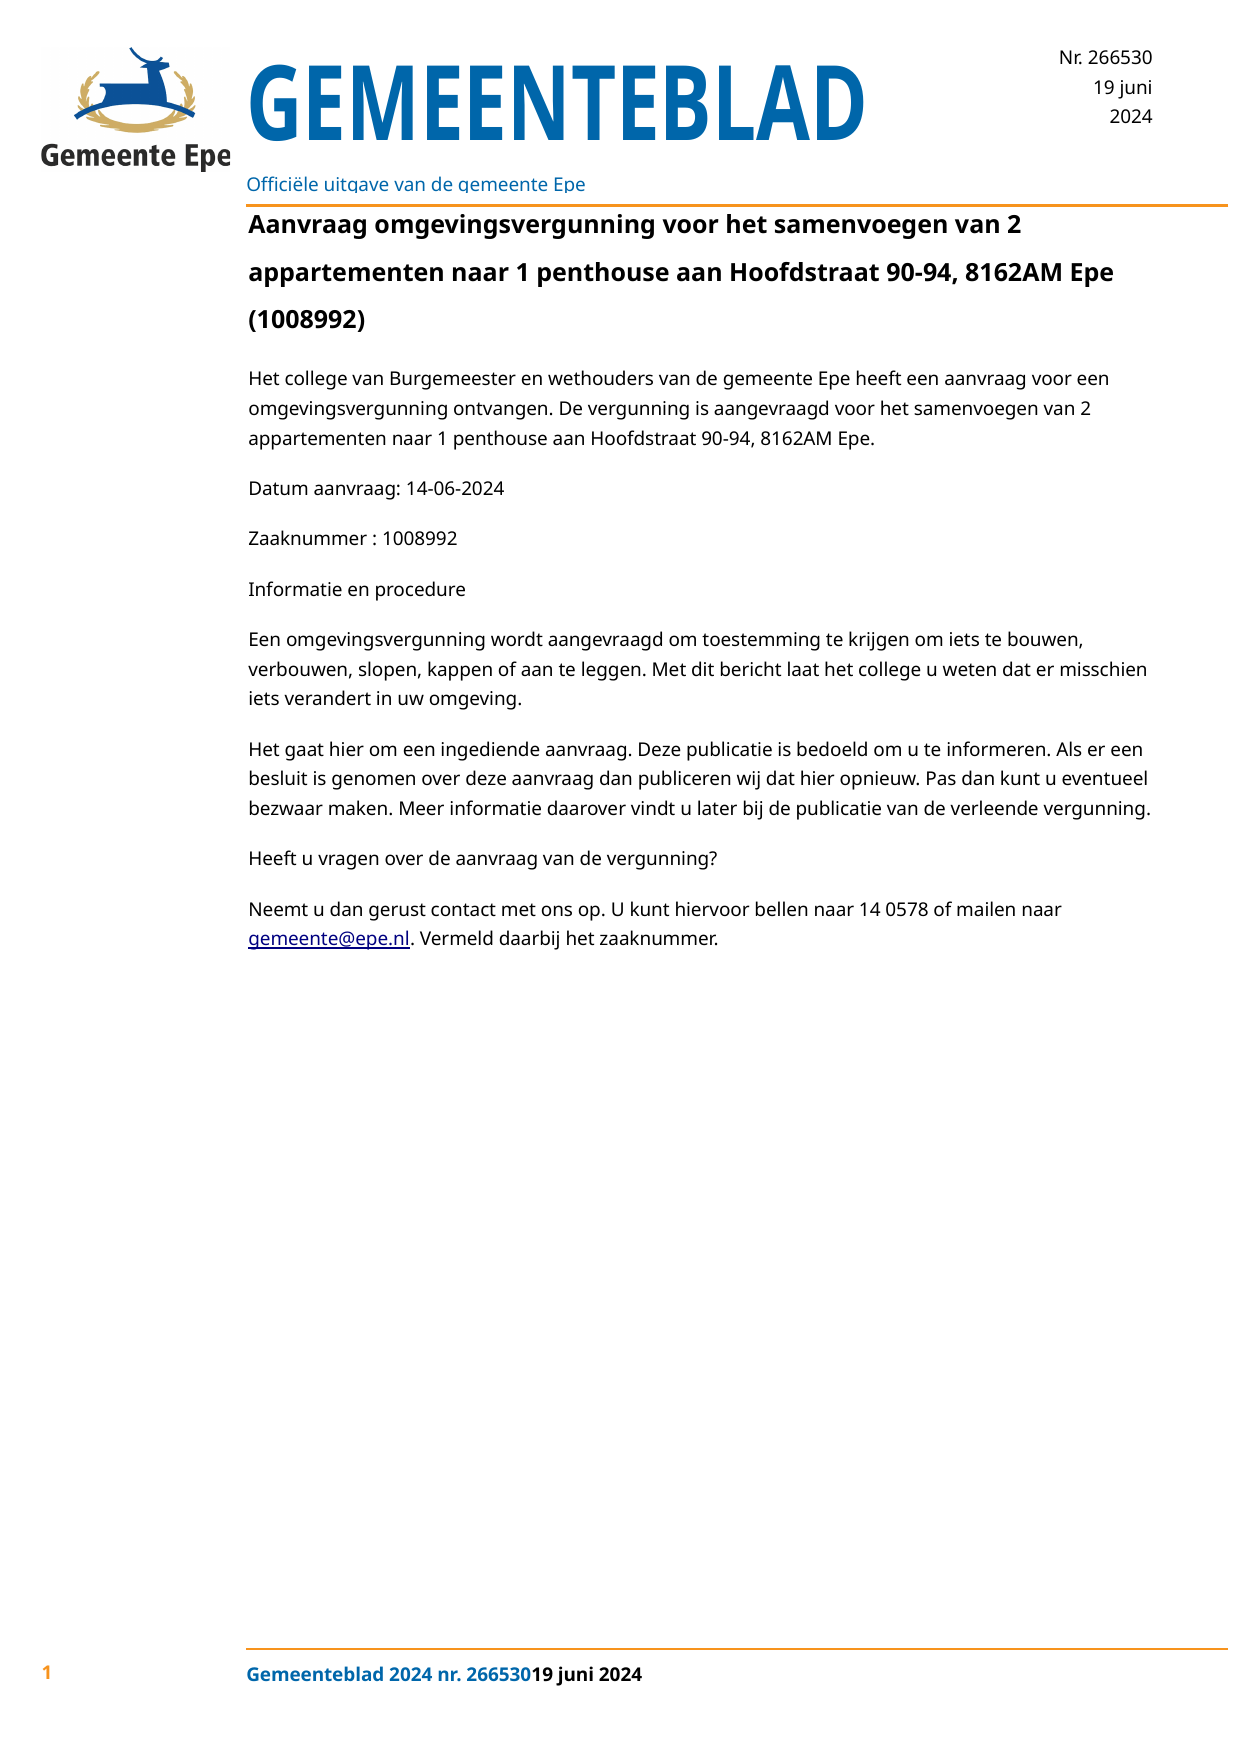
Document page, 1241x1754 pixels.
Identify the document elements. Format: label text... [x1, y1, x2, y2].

text Aanvraag omgevingsvergunning voor het samenvoegen van 2 appartementen naar 1 penthouse aan Hoofdstraat 90-94, 8162AM Epe (1008992) [248, 207, 1152, 336]
text Een omgevingsvergunning wordt aangevraagd om toestemming te krijgen om iets te bouwen, verbouwen, slopen, kappen of aan te leggen. Met dit bericht laat het college u weten dat er misschien iets verandert in uw omgeving. [248, 626, 1152, 711]
picture [41, 47, 231, 172]
text Het college van Burgemeester en wethouders van de gemeente Epe heeft een aanvraag voor een omgevingsvergunning ontvangen. De vergunning is aangevraagd voor het samenvoegen van 2 appartementen naar 1 penthouse aan Hoofdstraat 90-94, 8162AM Epe. [248, 366, 1152, 450]
text Zaaknummer : 1008992 [248, 526, 1152, 551]
text Neemt u dan gerust contact met ons op. U kunt hiervoor bellen naar 14 0578 of mailen naar gemeente@epe.nl. Vermeld daarbij het zaaknummer. [248, 896, 1152, 951]
text Heeft u vragen over de aanvraag van de vergunning? [248, 846, 1152, 871]
text Informatie en procedure [248, 576, 1152, 602]
text Het gaat hier om een ingediende aanvraag. Deze publicatie is bedoeld om u te informeren. Als er een besluit is genomen over deze aanvraag dan publiceren wij dat hier opnieuw. Pas dan kunt u eventueel bezwaar maken. Meer informatie daarover vindt u later bij de publicatie van de verleende vergunning. [248, 736, 1152, 821]
text Datum aanvraag: 14-06-2024 [248, 475, 1152, 501]
